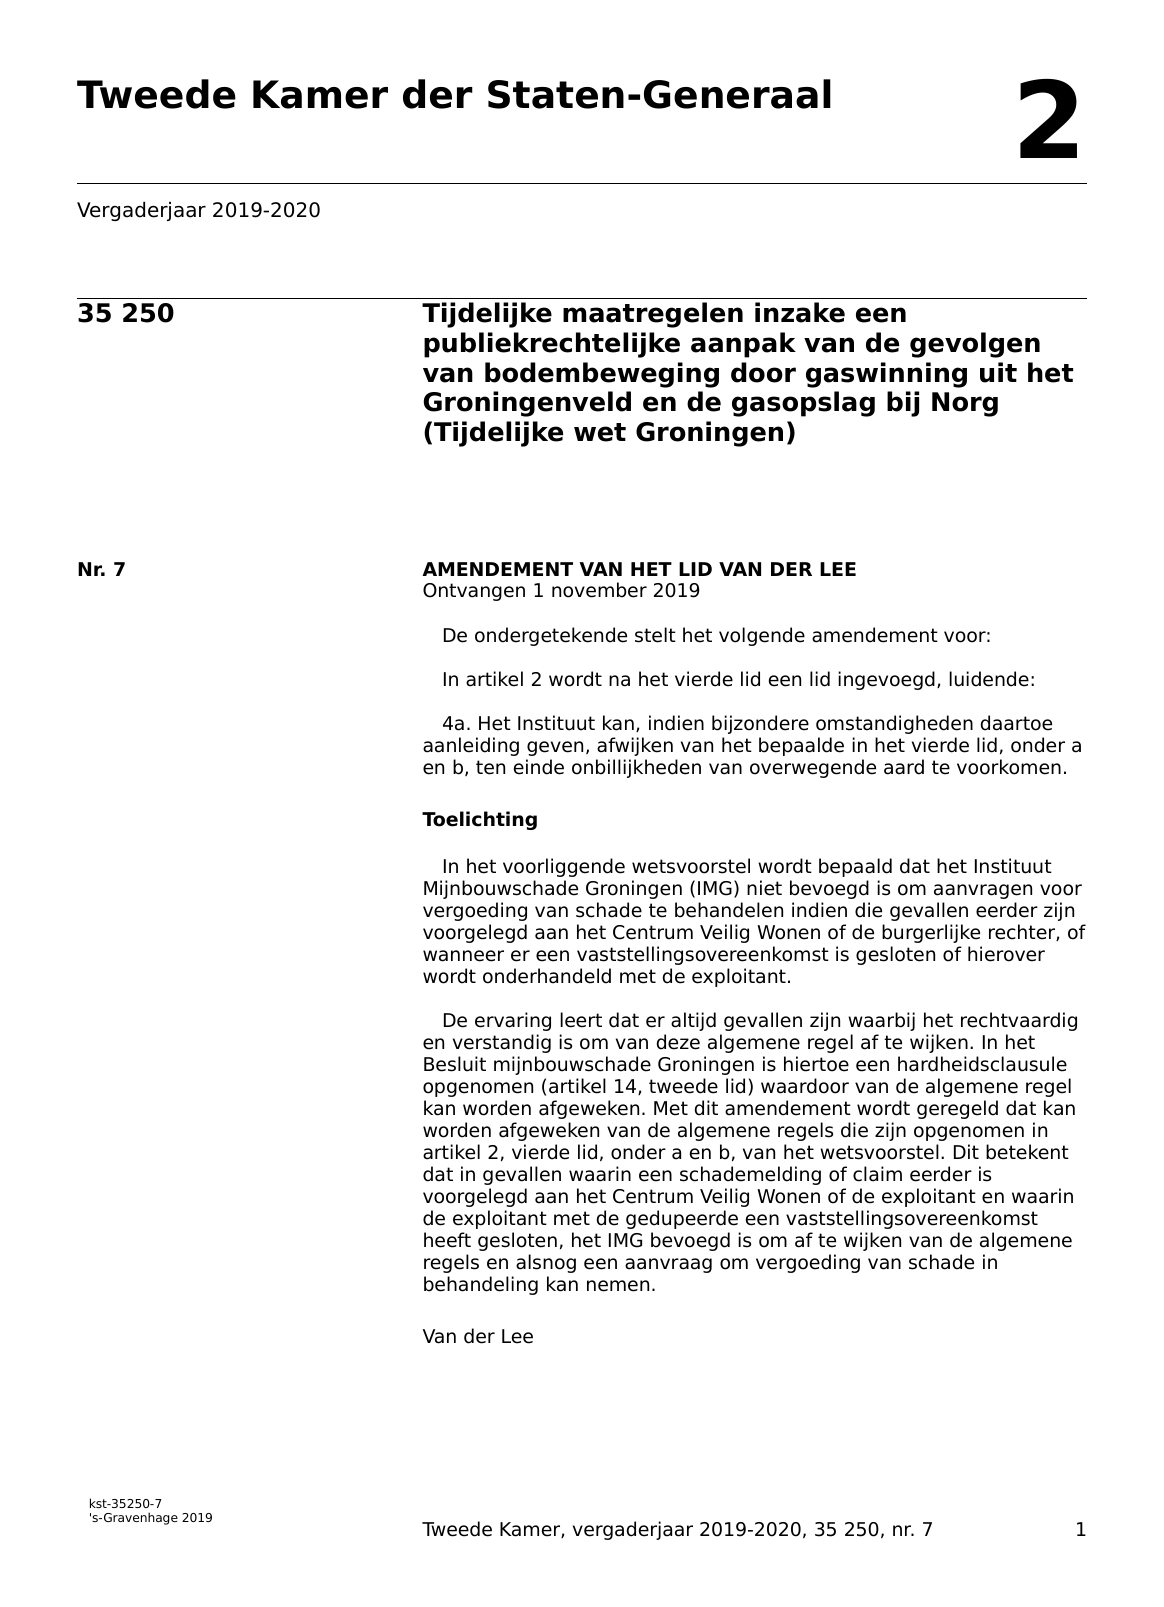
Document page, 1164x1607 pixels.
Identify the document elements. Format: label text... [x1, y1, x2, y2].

text De ondergetekende stelt het volgende amendement voor: [422, 624, 1087, 647]
text kst-35250-7 [88, 1497, 323, 1511]
text 's-Gravenhage 2019 [88, 1511, 323, 1525]
text In het voorliggende wetsvoorstel wordt bepaald dat het Instituut Mijnbouwschade Groningen (IMG) niet bevoegd is om aanvragen voor vergoeding van schade te behandelen indien die gevallen eerder zijn voorgelegd aan het Centrum Veilig Wonen of de burgerlijke rechter, of wanneer er een vaststellingsovereenkomst is gesloten of hierover wordt onderhandeld met de exploitant. [422, 856, 1087, 988]
subtitle 35 250 Tijdelijke maatregelen inzake een publiekrechtelijke aanpak van de gevolgen van bodembeweging door gaswinning uit het Groningenveld en de gasopslag bij Norg (Tijdelijke wet Groningen) [77, 299, 1087, 447]
text 4a. Het Instituut kan, indien bijzondere omstandigheden daartoe aanleiding geven, afwijken van het bepaalde in het vierde lid, onder a en b, ten einde onbillijkheden van overwegende aard te voorkomen. [422, 713, 1087, 779]
text Ontvangen 1 november 2019 [422, 580, 1087, 602]
table_header Tweede Kamer der Staten-Generaal [77, 59, 886, 183]
text De ervaring leert dat er altijd gevallen zijn waarbij het rechtvaardig en verstandig is om van deze algemene regel af te wijken. In het Besluit mijnbouwschade Groningen is hiertoe een hardheidsclausule opgenomen (artikel 14, tweede lid) waardoor van de algemene regel kan worden afgeweken. Met dit amendement wordt geregeld dat kan worden afgeweken van de algemene regels die zijn opgenomen in artikel 2, vierde lid, onder a en b, van het wetsvoorstel. Dit betekent dat in gevallen waarin een schademelding of claim eerder is voorgelegd aan het Centrum Veilig Wonen of de exploitant en waarin de exploitant met de gedupeerde een vaststellingsovereenkomst heeft gesloten, het IMG bevoegd is om af te wijken van de algemene regels en alsnog een aanvraag om vergoeding van schade in behandeling kan nemen. [422, 1010, 1087, 1296]
table_cell Vergaderjaar 2019-2020 [77, 184, 1087, 298]
text In artikel 2 wordt na het vierde lid een lid ingevoegd, luidende: [422, 669, 1087, 691]
text Van der Lee [422, 1326, 1087, 1348]
table_header 2 [886, 59, 1087, 183]
subtitle Toelichting [422, 809, 1087, 831]
subtitle Nr. 7 AMENDEMENT VAN HET LID VAN DER LEE [77, 558, 1087, 580]
